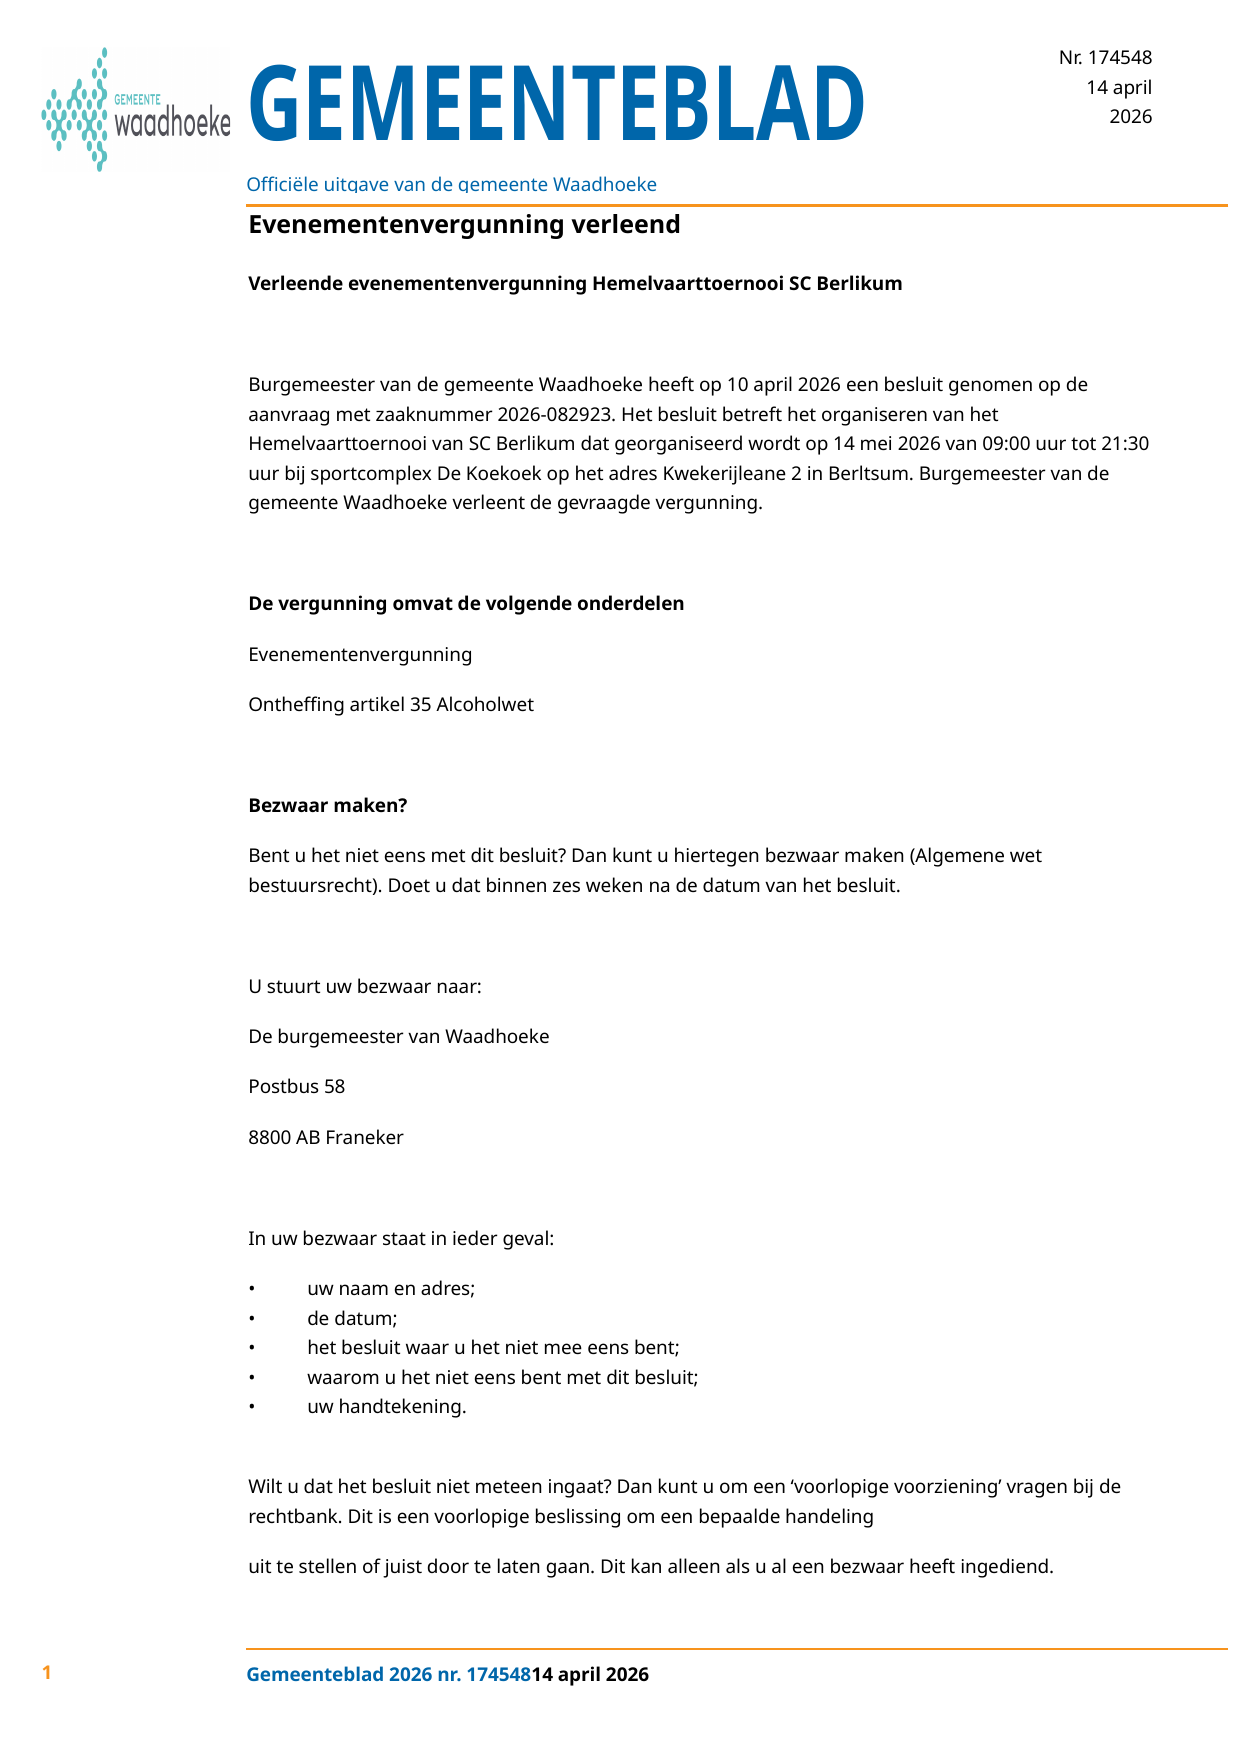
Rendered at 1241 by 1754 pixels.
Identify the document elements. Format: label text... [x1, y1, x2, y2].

text uit te stellen of juist door te laten gaan. Dit kan alleen als u al een bezwaar heeft ingediend. [248, 1554, 1152, 1579]
text De burgemeester van Waadhoeke [248, 1023, 1152, 1049]
text 8800 AB Franeker [248, 1124, 1152, 1150]
text Ontheffing artikel 35 Alcoholwet [248, 691, 1152, 717]
text Evenementenvergunning [248, 641, 1152, 666]
text Verleende evenementenvergunning Hemelvaarttoernooi SC Berlikum [248, 270, 1152, 296]
list het besluit waar u het niet mee eens bent; [248, 1334, 1152, 1360]
text Evenementenvergunning verleend [248, 207, 1152, 241]
list waarom u het niet eens bent met dit besluit; [248, 1364, 1152, 1390]
text Bent u het niet eens met dit besluit? Dan kunt u hiertegen bezwaar maken (Algemene wet bestuursrecht). Doet u dat binnen zes weken na de datum van het besluit. [248, 842, 1152, 898]
text Postbus 58 [248, 1074, 1152, 1099]
list uw naam en adres; [248, 1275, 1152, 1301]
text Burgemeester van de gemeente Waadhoeke heeft op 10 april 2026 een besluit genomen op de aanvraag met zaaknummer 2026-082923. Het besluit betreft het organiseren van het Hemelvaarttoernooi van SC Berlikum dat georganiseerd wordt op 14 mei 2026 van 09:00 uur tot 21:30 uur bij sportcomplex De Koekoek op het adres Kwekerijleane 2 in Berltsum. Burgemeester van de gemeente Waadhoeke verleent de gevraagde vergunning. [248, 371, 1152, 515]
text Bezwaar maken? [248, 792, 1152, 818]
list de datum; [248, 1305, 1152, 1331]
list uw handtekening. [248, 1394, 1152, 1419]
text Wilt u dat het besluit niet meteen ingaat? Dan kunt u om een ‘voorlopige voorziening’ vragen bij de rechtbank. Dit is een voorlopige beslissing om een bepaalde handeling [248, 1474, 1152, 1529]
text In uw bezwaar staat in ieder geval: [248, 1225, 1152, 1251]
picture [41, 47, 231, 172]
text U stuurt uw bezwaar naar: [248, 973, 1152, 998]
text De vergunning omvat de volgende onderdelen [248, 590, 1152, 616]
